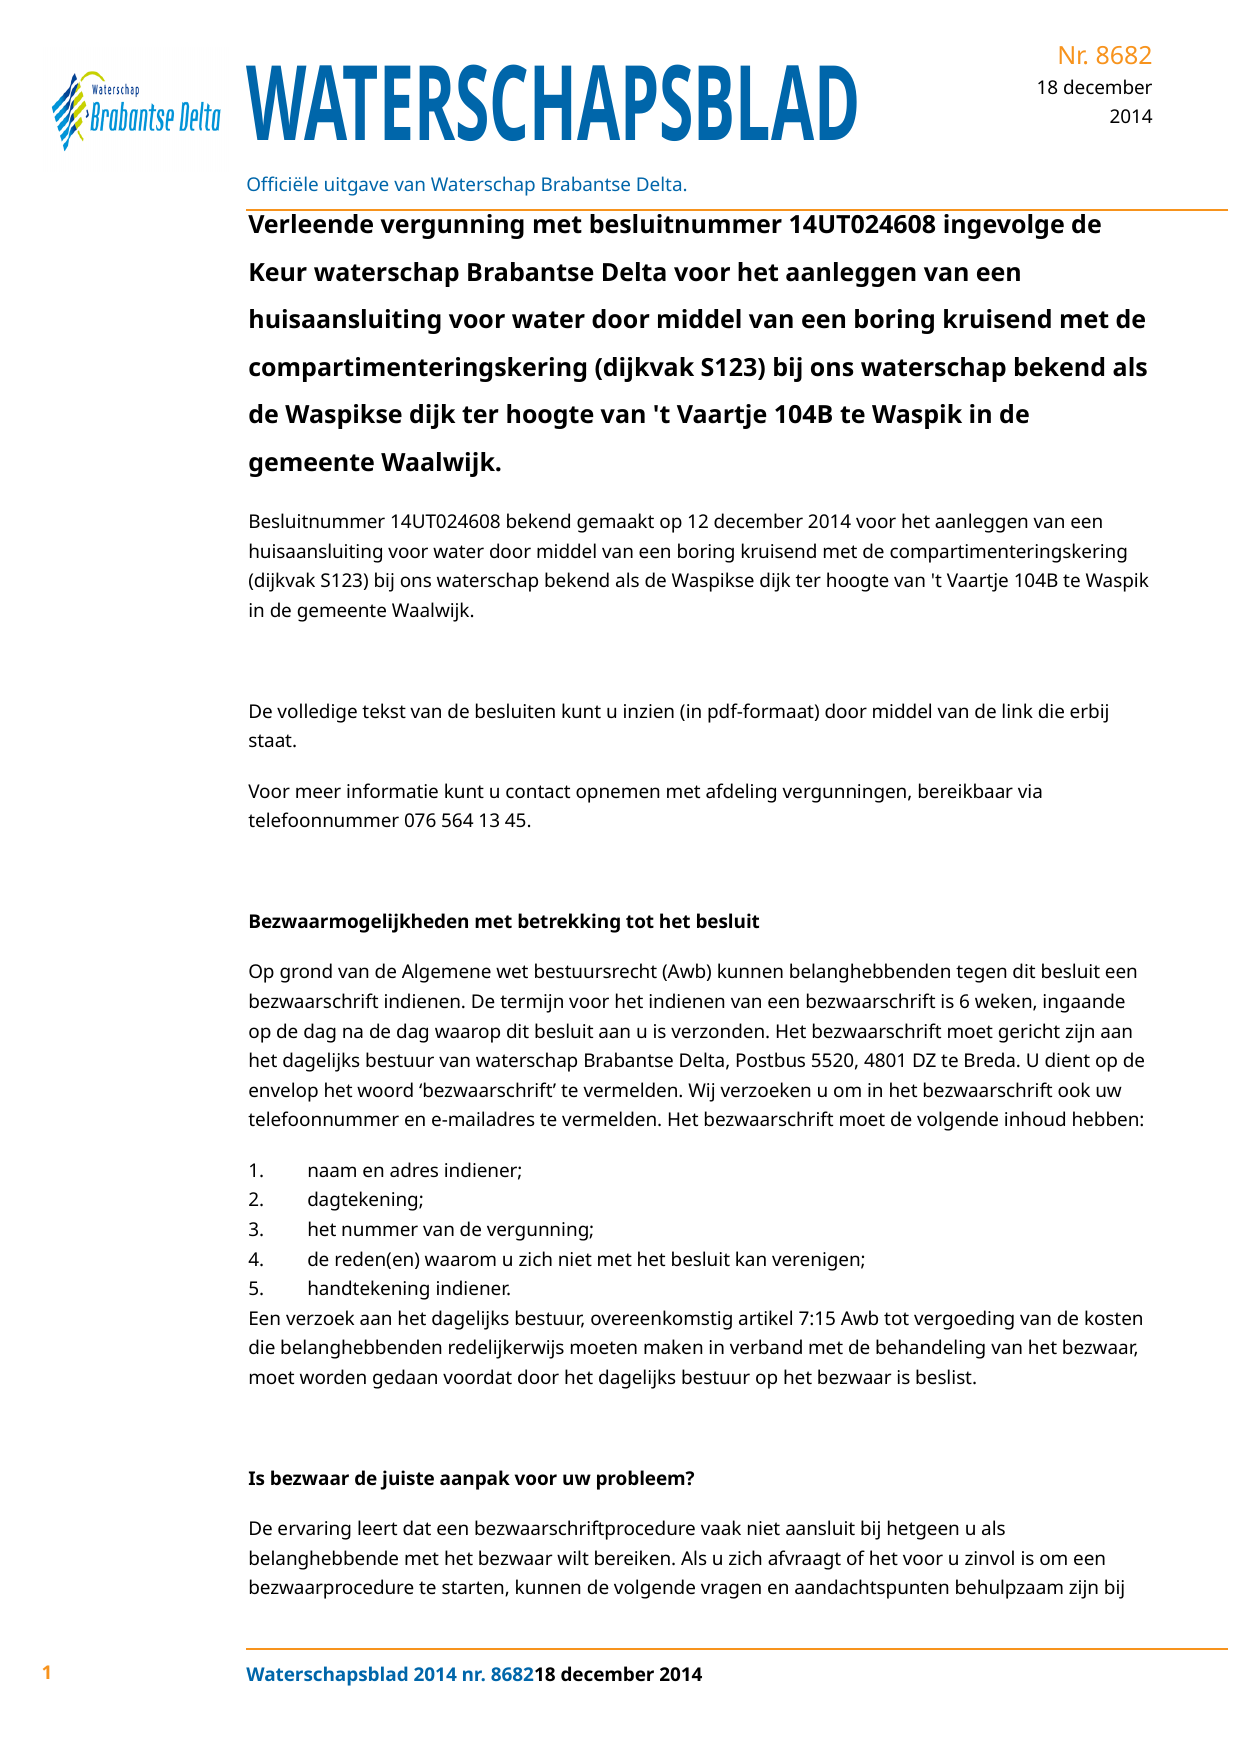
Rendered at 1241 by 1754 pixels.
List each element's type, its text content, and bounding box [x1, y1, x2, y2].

text Op grond van de Algemene wet bestuursrecht (Awb) kunnen belanghebbenden tegen dit besluit een bezwaarschrift indienen. De termijn voor het indienen van een bezwaarschrift is 6 weken, ingaande op de dag na de dag waarop dit besluit aan u is verzonden. Het bezwaarschrift moet gericht zijn aan het dagelijks bestuur van waterschap Brabantse Delta, Postbus 5520, 4801 DZ te Breda. U dient op de envelop het woord ‘bezwaarschrift’ te vermelden. Wij verzoeken u om in het bezwaarschrift ook uw telefoonnummer en e‑mailadres te vermelden. Het bezwaarschrift moet de volgende inhoud hebben: [248, 959, 1152, 1132]
text Voor meer informatie kunt u contact opnemen met afdeling vergunningen, bereikbaar via telefoonnummer 076 564 13 45. [248, 778, 1152, 833]
list dagtekening; [248, 1187, 1152, 1212]
text Bezwaarmogelijkheden met betrekking tot het besluit [248, 908, 1152, 934]
list de reden(en) waarom u zich niet met het besluit kan verenigen; [248, 1246, 1152, 1272]
text De ervaring leert dat een bezwaarschriftprocedure vaak niet aansluit bij hetgeen u als belanghebbende met het bezwaar wilt bereiken. Als u zich afvraagt of het voor u zinvol is om een bezwaarprocedure te starten, kunnen de volgende vragen en aandachtspunten behulpzaam zijn bij [248, 1515, 1152, 1600]
text Verleende vergunning met besluitnummer 14UT024608 ingevolge de Keur waterschap Brabantse Delta voor het aanleggen van een huisaansluiting voor water door middel van een boring kruisend met de compartimenteringskering (dijkvak S123) bij ons waterschap bekend als de Waspikse dijk ter hoogte van 't Vaartje 104B te Waspik in de gemeente Waalwijk. [248, 211, 1152, 479]
text Een verzoek aan het dagelijks bestuur, overeenkomstig artikel 7:15 Awb tot vergoeding van de kosten die belanghebbenden redelijkerwijs moeten maken in verband met de behandeling van het bezwaar, moet worden gedaan voordat door het dagelijks bestuur op het bezwaar is beslist. [248, 1305, 1152, 1390]
text Is bezwaar de juiste aanpak voor uw probleem? [248, 1465, 1152, 1491]
list het nummer van de vergunning; [248, 1216, 1152, 1242]
list naam en adres indiener; [248, 1157, 1152, 1183]
picture [41, 47, 231, 172]
text Besluitnummer 14UT024608 bekend gemaakt op 12 december 2014 voor het aanleggen van een huisaansluiting voor water door middel van een boring kruisend met de compartimenteringskering (dijkvak S123) bij ons waterschap bekend als de Waspikse dijk ter hoogte van 't Vaartje 104B te Waspik in de gemeente Waalwijk. [248, 508, 1152, 623]
list handtekening indiener. [248, 1275, 1152, 1301]
text De volledige tekst van de besluiten kunt u inzien (in pdf-formaat) door middel van de link die erbij staat. [248, 698, 1152, 753]
